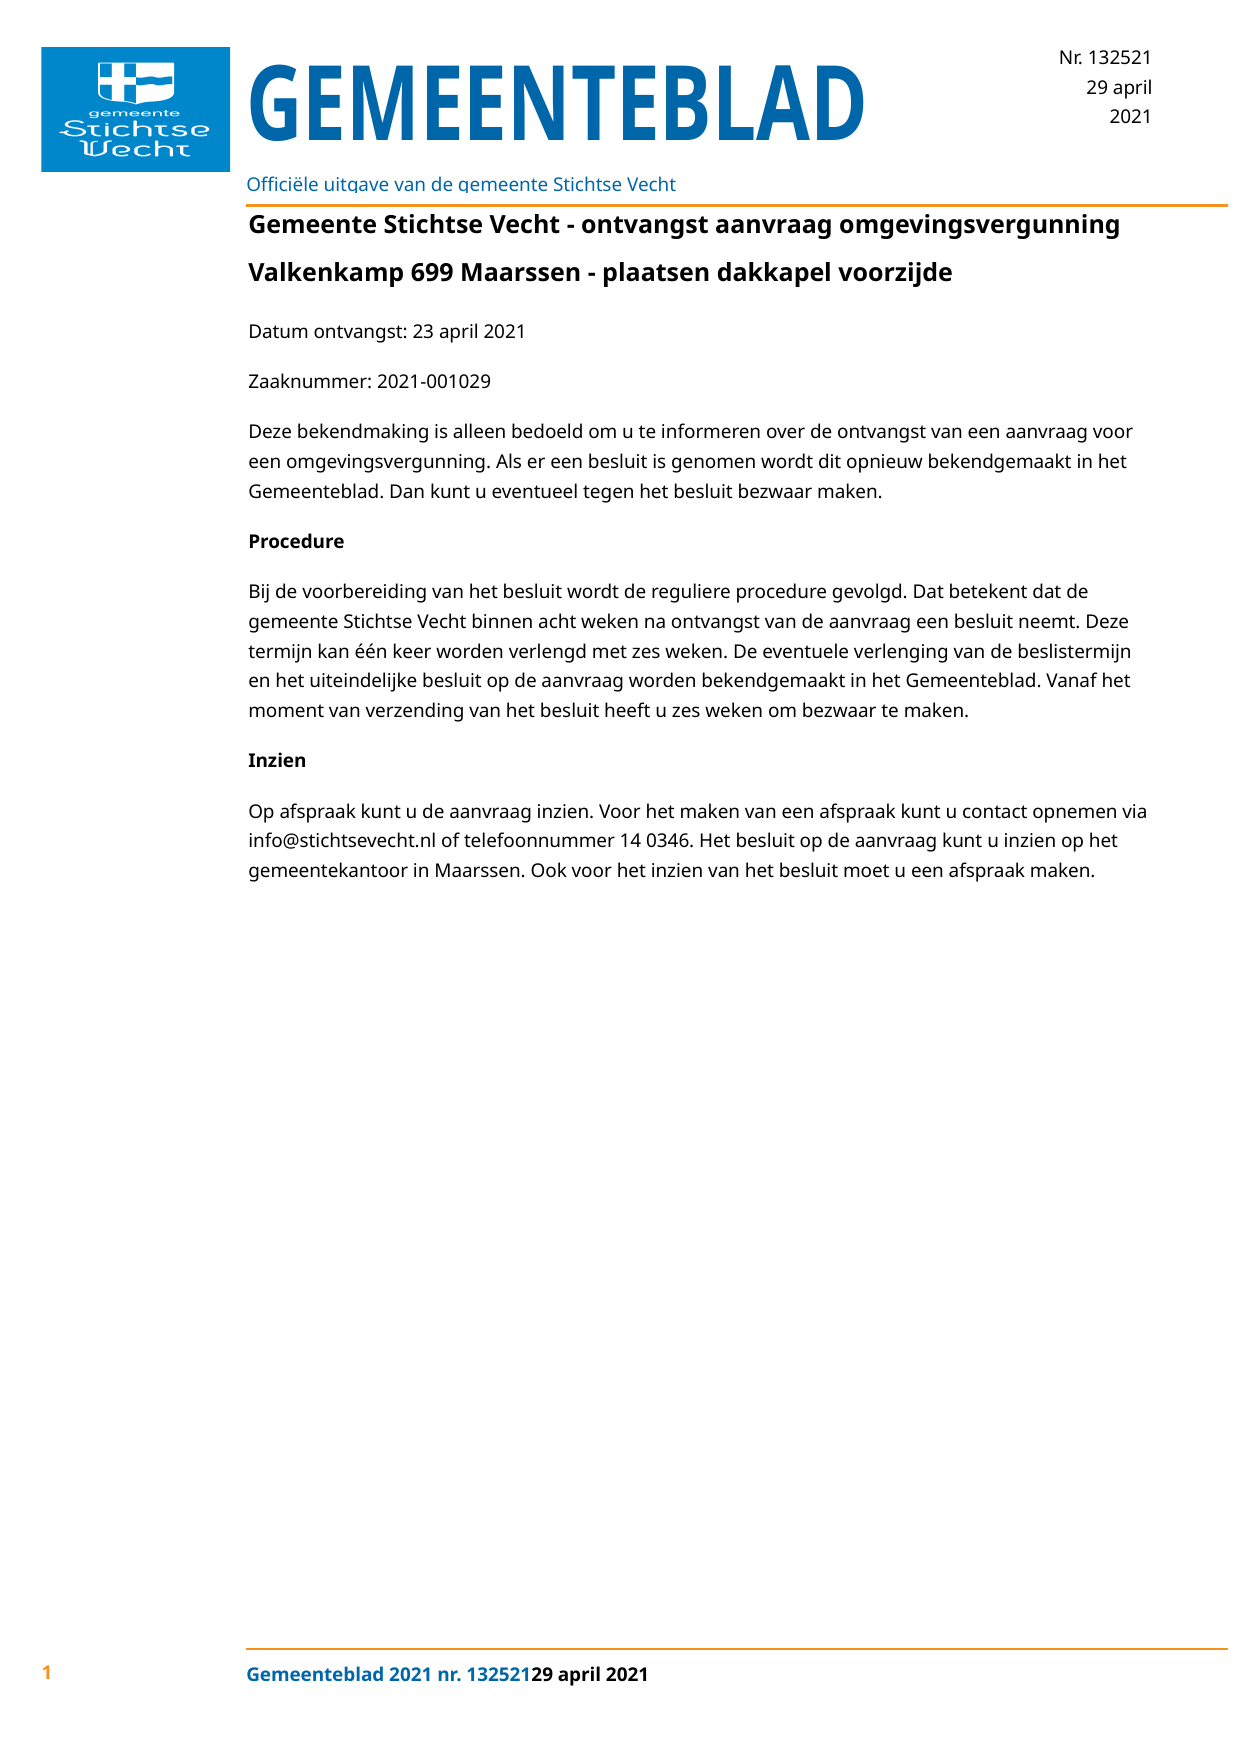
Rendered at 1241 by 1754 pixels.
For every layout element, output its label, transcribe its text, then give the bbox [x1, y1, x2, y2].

text Op afspraak kunt u de aanvraag inzien. Voor het maken van een afspraak kunt u contact opnemen via info@stichtsevecht.nl of telefoonnummer 14 0346. Het besluit op de aanvraag kunt u inzien op het gemeentekantoor in Maarssen. Ook voor het inzien van het besluit moet u een afspraak maken. [248, 798, 1152, 883]
text Procedure [248, 528, 1152, 554]
picture [137, 63, 174, 103]
text Bij de voorbereiding van het besluit wordt de reguliere procedure gevolgd. Dat betekent dat de gemeente Stichtse Vecht binnen acht weken na ontvangst van de aanvraag een besluit neemt. Deze termijn kan één keer worden verlengd met zes weken. De eventuele verlenging van de beslistermijn en het uiteindelijke besluit op de aanvraag worden bekendgemaakt in het Gemeenteblad. Vanaf het moment van verzending van het besluit heeft u zes weken om bezwaar te maken. [248, 579, 1152, 723]
picture [99, 63, 135, 101]
text Deze bekendmaking is alleen bedoeld om u te informeren over de ontvangst van een aanvraag voor een omgevingsvergunning. Als er een besluit is genomen wordt dit opnieuw bekendgemaakt in het Gemeenteblad. Dan kunt u eventueel tegen het besluit bezwaar maken. [248, 419, 1152, 504]
text Inzien [248, 747, 1152, 773]
text Datum ontvangst: 23 april 2021 [248, 318, 1152, 344]
text Gemeente Stichtse Vecht - ontvangst aanvraag omgevingsvergunning Valkenkamp 699 Maarssen - plaatsen dakkapel voorzijde [248, 207, 1152, 288]
text Zaaknummer: 2021-001029 [248, 368, 1152, 394]
